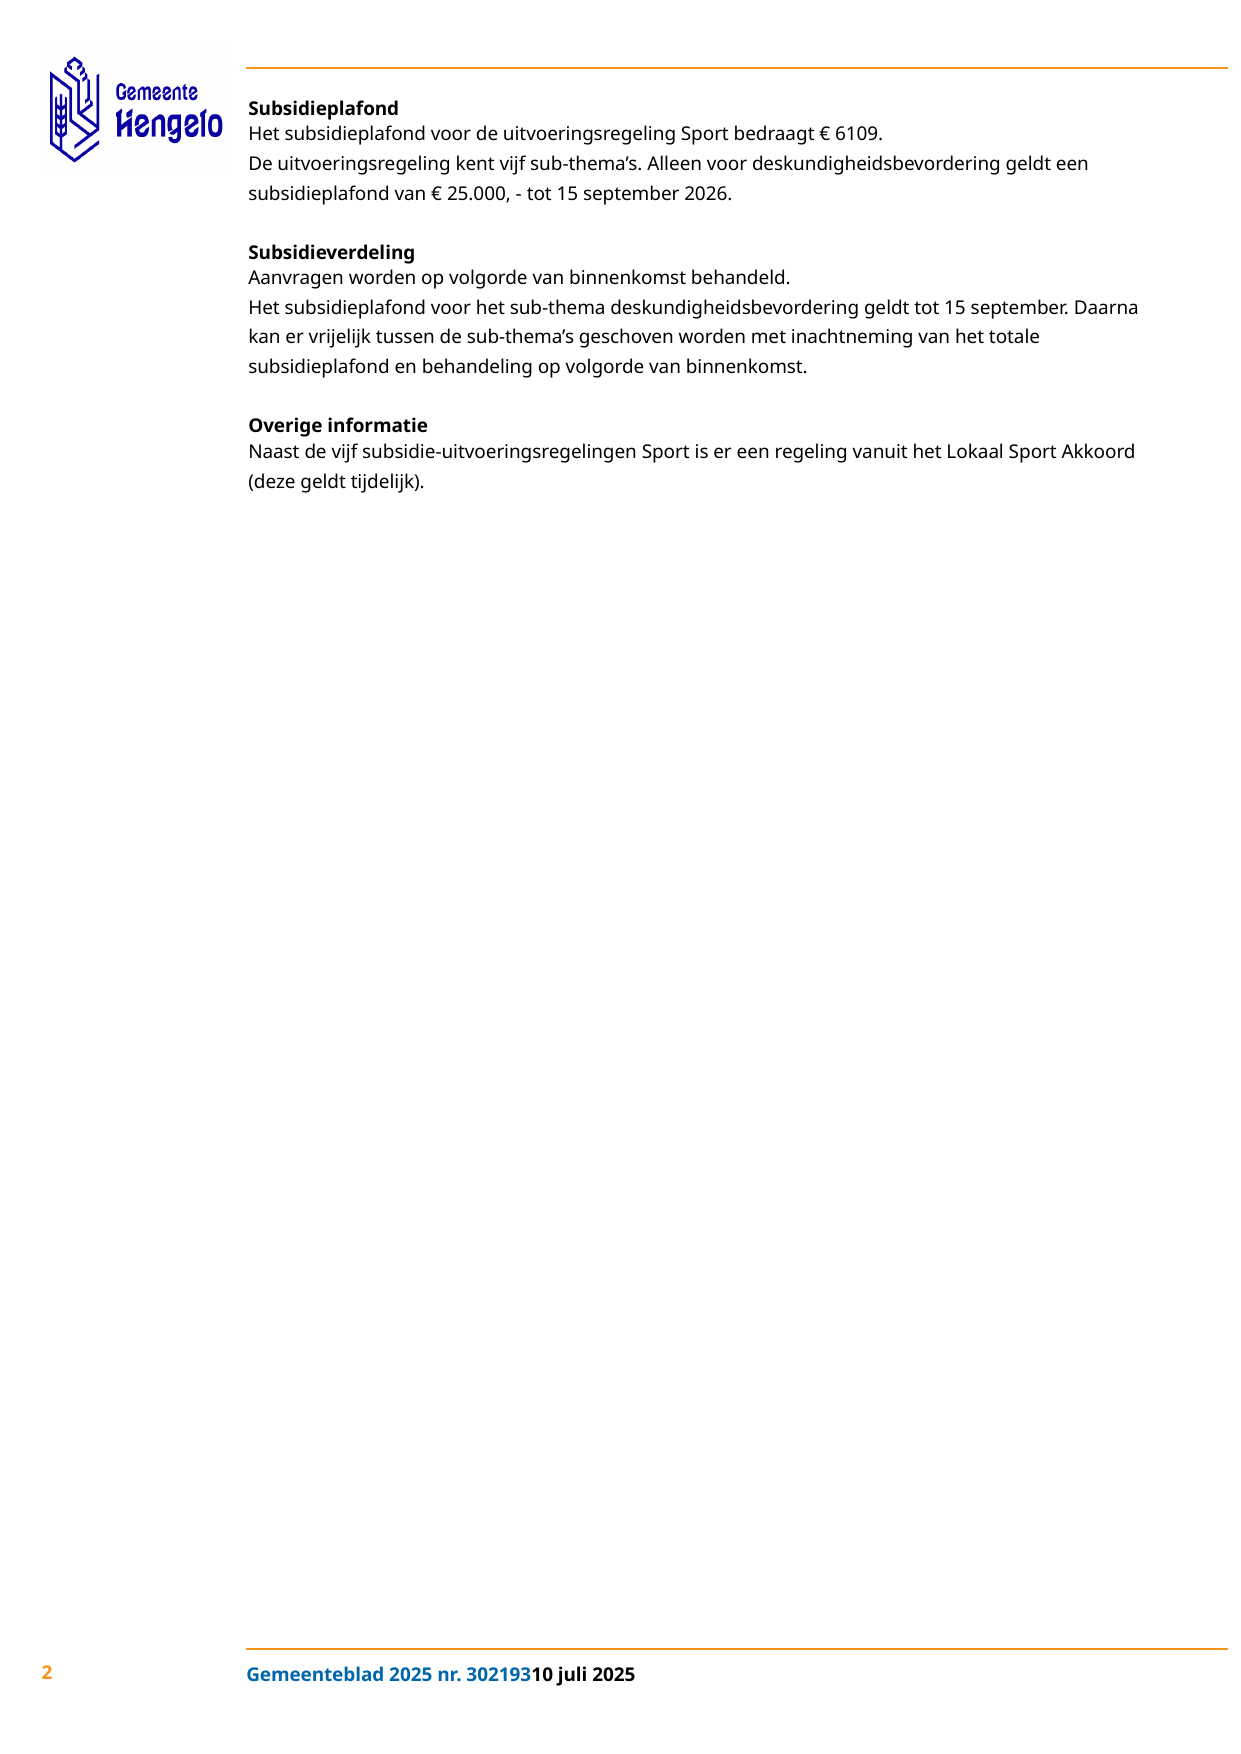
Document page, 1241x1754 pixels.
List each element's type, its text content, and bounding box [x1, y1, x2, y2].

text Overige informatie [248, 412, 1152, 438]
text Naast de vijf subsidie-uitvoeringsregelingen Sport is er een regeling vanuit het Lokaal Sport Akkoord (deze geldt tijdelijk). [248, 438, 1152, 493]
text De uitvoeringsregeling kent vijf sub-thema’s. Alleen voor deskundigheidsbevordering geldt een subsidieplafond van € 25.000, - tot 15 september 2026. [248, 150, 1152, 205]
text Het subsidieplafond voor het sub-thema deskundigheidsbevordering geldt tot 15 september. Daarna kan er vrijelijk tussen de sub-thema’s geschoven worden met inachtneming van het totale subsidieplafond en behandeling op volgorde van binnenkomst. [248, 294, 1152, 379]
text Het subsidieplafond voor de uitvoeringsregeling Sport bedraagt € 6109. [248, 121, 1152, 146]
text Subsidieplafond [248, 95, 1152, 121]
picture [41, 47, 231, 172]
text Aanvragen worden op volgorde van binnenkomst behandeld. [248, 264, 1152, 290]
text Subsidieverdeling [248, 239, 1152, 264]
